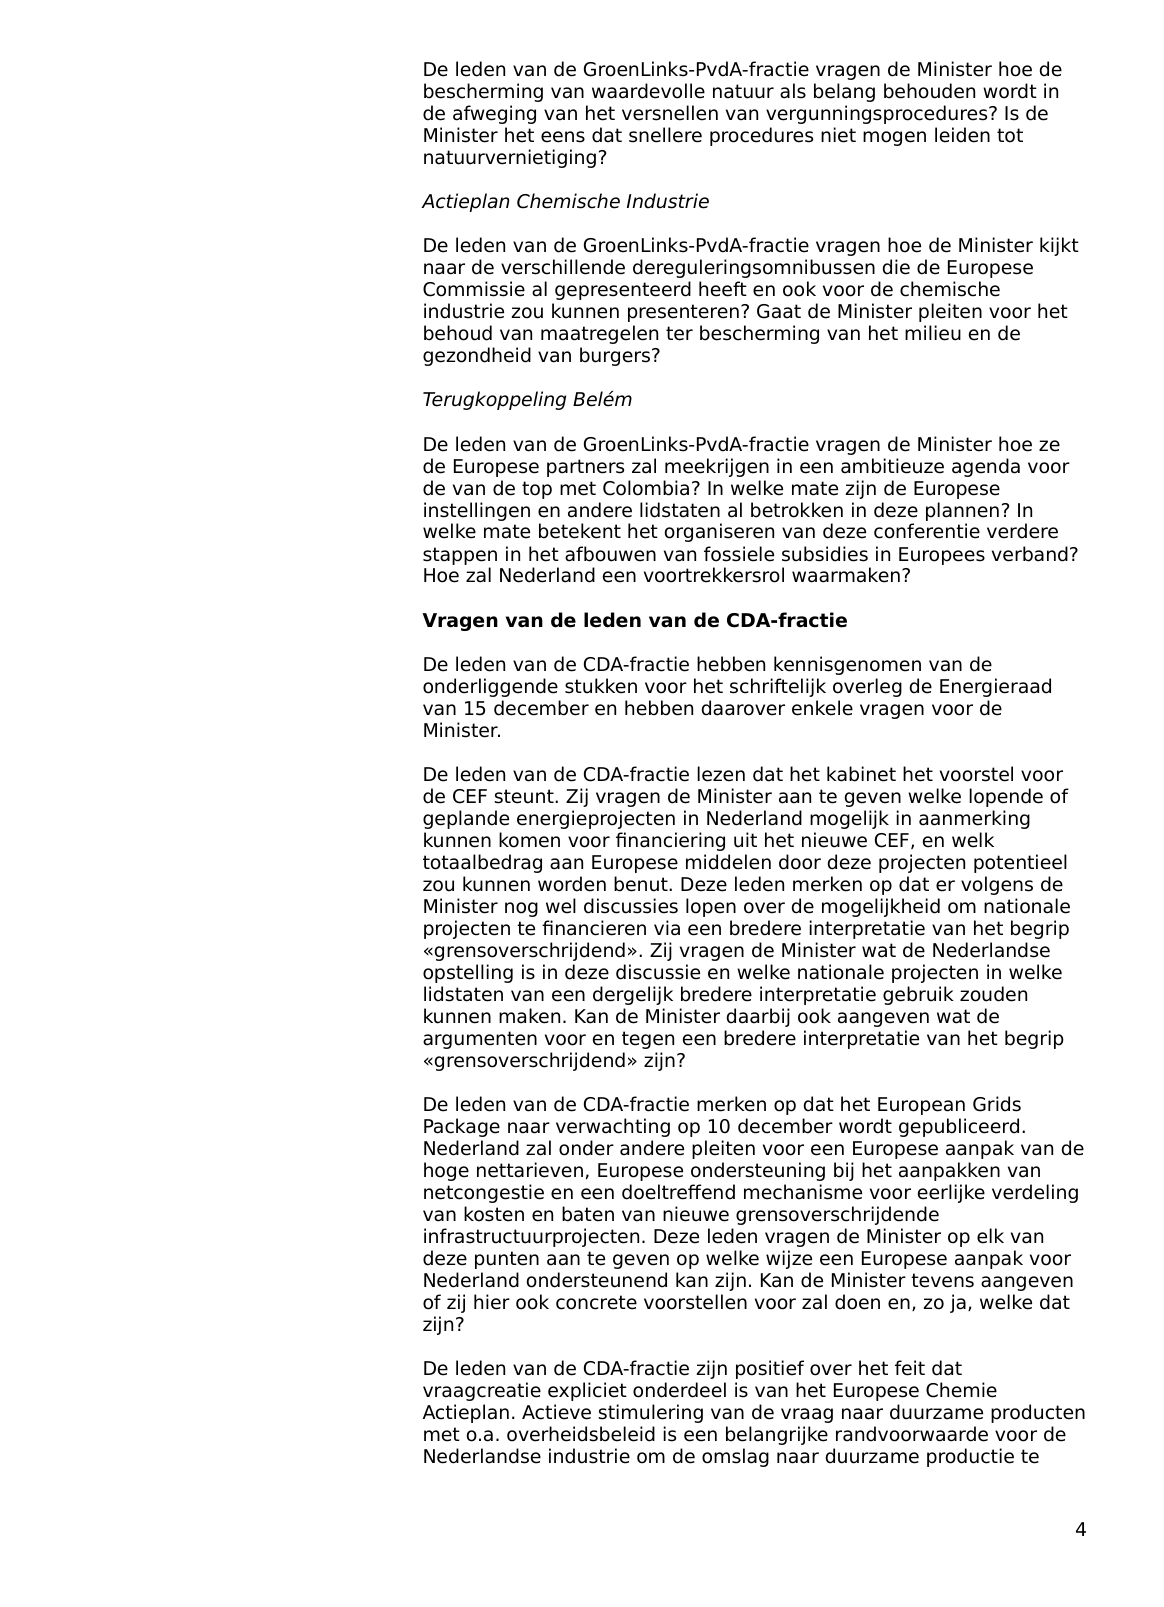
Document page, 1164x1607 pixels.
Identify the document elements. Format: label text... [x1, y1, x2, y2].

subtitle Terugkoppeling Belém [422, 389, 1087, 411]
text De leden van de CDA-fractie hebben kennisgenomen van de onderliggende stukken voor het schriftelijk overleg de Energieraad van 15 december en hebben daarover enkele vragen voor de Minister. [422, 654, 1087, 742]
subtitle Vragen van de leden van de CDA-fractie [422, 609, 1087, 632]
text De leden van de GroenLinks-PvdA-fractie vragen hoe de Minister kijkt naar de verschillende dereguleringsomnibussen die de Europese Commissie al gepresenteerd heeft en ook voor de chemische industrie zou kunnen presenteren? Gaat de Minister pleiten voor het behoud van maatregelen ter bescherming van het milieu en de gezondheid van burgers? [422, 235, 1087, 367]
text De leden van de CDA-fractie lezen dat het kabinet het voorstel voor de CEF steunt. Zij vragen de Minister aan te geven welke lopende of geplande energieprojecten in Nederland mogelijk in aanmerking kunnen komen voor financiering uit het nieuwe CEF, en welk totaalbedrag aan Europese middelen door deze projecten potentieel zou kunnen worden benut. Deze leden merken op dat er volgens de Minister nog wel discussies lopen over de mogelijkheid om nationale projecten te financieren via een bredere interpretatie van het begrip «grensoverschrijdend». Zij vragen de Minister wat de Nederlandse opstelling is in deze discussie en welke nationale projecten in welke lidstaten van een dergelijk bredere interpretatie gebruik zouden kunnen maken. Kan de Minister daarbij ook aangeven wat de argumenten voor en tegen een bredere interpretatie van het begrip «grensoverschrijdend» zijn? [422, 764, 1087, 1072]
subtitle Actieplan Chemische Industrie [422, 191, 1087, 213]
text De leden van de GroenLinks-PvdA-fractie vragen de Minister hoe ze de Europese partners zal meekrijgen in een ambitieuze agenda voor de van de top met Colombia? In welke mate zijn de Europese instellingen en andere lidstaten al betrokken in deze plannen? In welke mate betekent het organiseren van deze conferentie verdere stappen in het afbouwen van fossiele subsidies in Europees verband? Hoe zal Nederland een voortrekkersrol waarmaken? [422, 433, 1087, 587]
text De leden van de GroenLinks-PvdA-fractie vragen de Minister hoe de bescherming van waardevolle natuur als belang behouden wordt in de afweging van het versnellen van vergunningsprocedures? Is de Minister het eens dat snellere procedures niet mogen leiden tot natuurvernietiging? [422, 59, 1087, 169]
text De leden van de CDA-fractie merken op dat het European Grids Package naar verwachting op 10 december wordt gepubliceerd. Nederland zal onder andere pleiten voor een Europese aanpak van de hoge nettarieven, Europese ondersteuning bij het aanpakken van netcongestie en een doeltreffend mechanisme voor eerlijke verdeling van kosten en baten van nieuwe grensoverschrijdende infrastructuurprojecten. Deze leden vragen de Minister op elk van deze punten aan te geven op welke wijze een Europese aanpak voor Nederland ondersteunend kan zijn. Kan de Minister tevens aangeven of zij hier ook concrete voorstellen voor zal doen en, zo ja, welke dat zijn? [422, 1094, 1087, 1336]
text De leden van de CDA-fractie zijn positief over het feit dat vraagcreatie expliciet onderdeel is van het Europese Chemie Actieplan. Actieve stimulering van de vraag naar duurzame producten met o.a. overheidsbeleid is een belangrijke randvoorwaarde voor de Nederlandse industrie om de omslag naar duurzame productie te [422, 1358, 1087, 1468]
